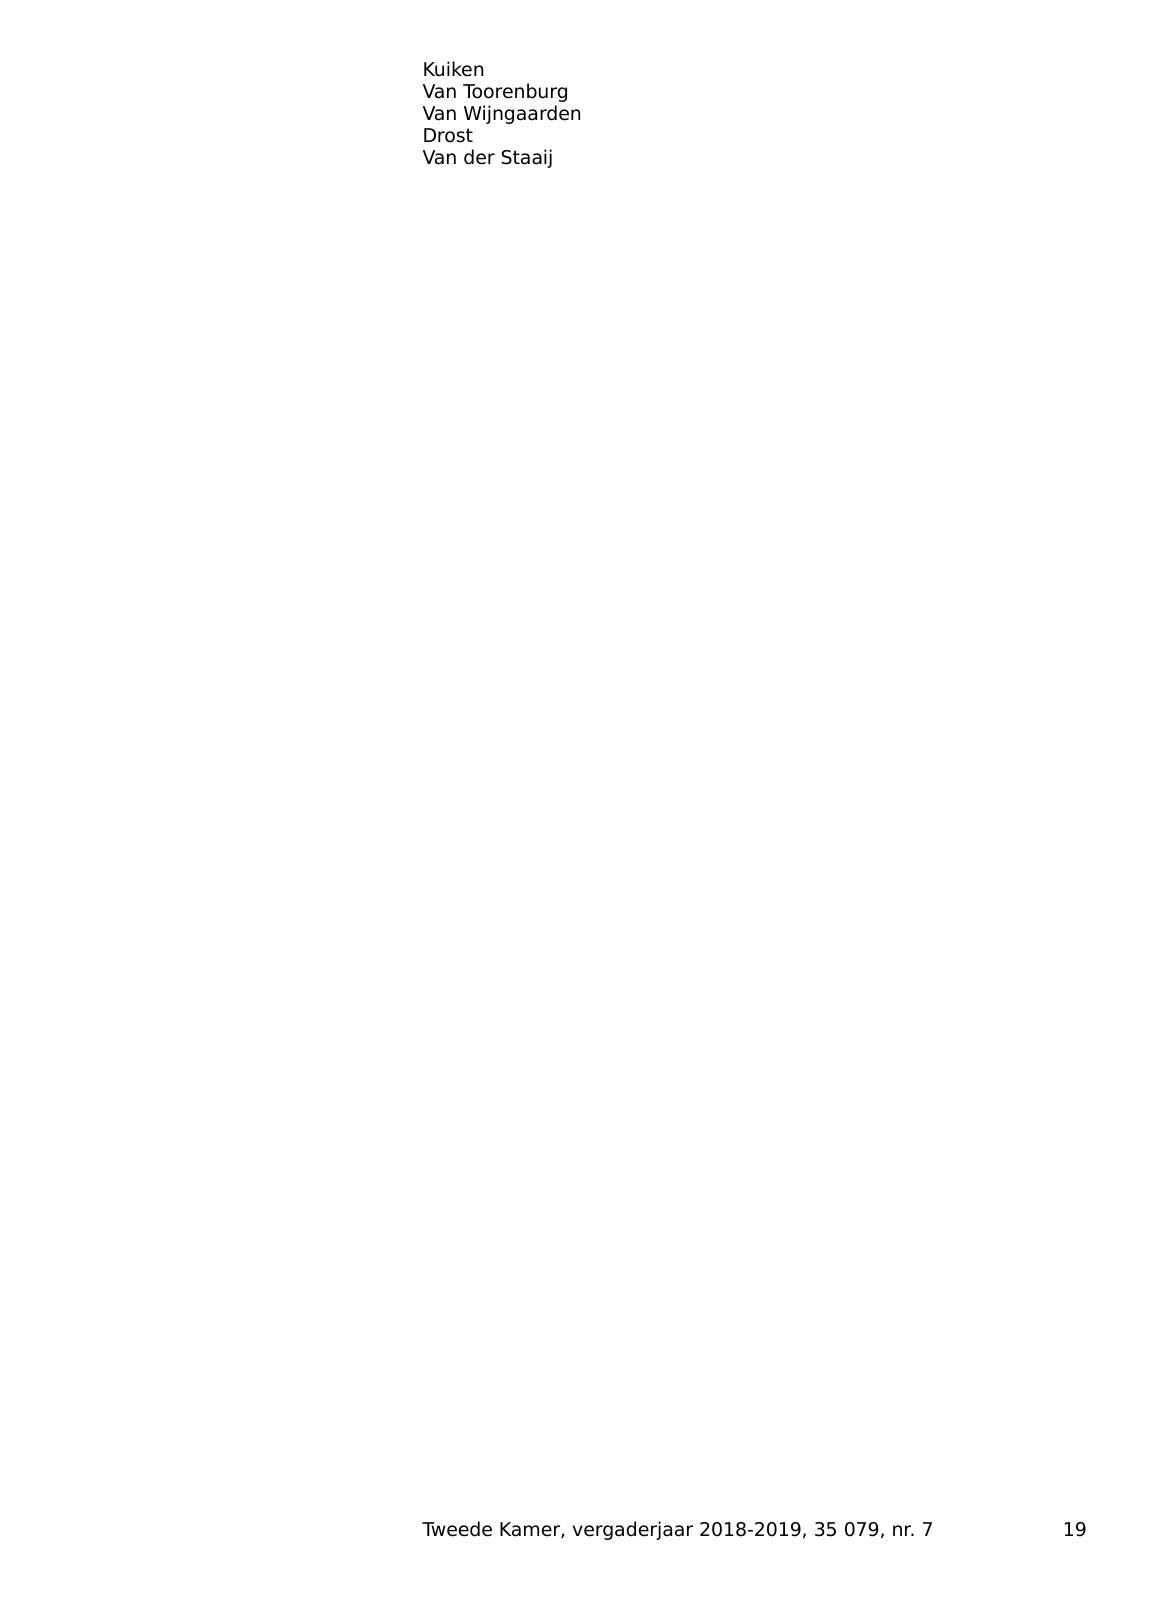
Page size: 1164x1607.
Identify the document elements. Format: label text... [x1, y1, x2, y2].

text Van der Staaij [422, 147, 1087, 169]
text Van Toorenburg [422, 81, 1087, 103]
text Van Wijngaarden [422, 103, 1087, 125]
text Kuiken [422, 59, 1087, 81]
text Drost [422, 125, 1087, 147]
